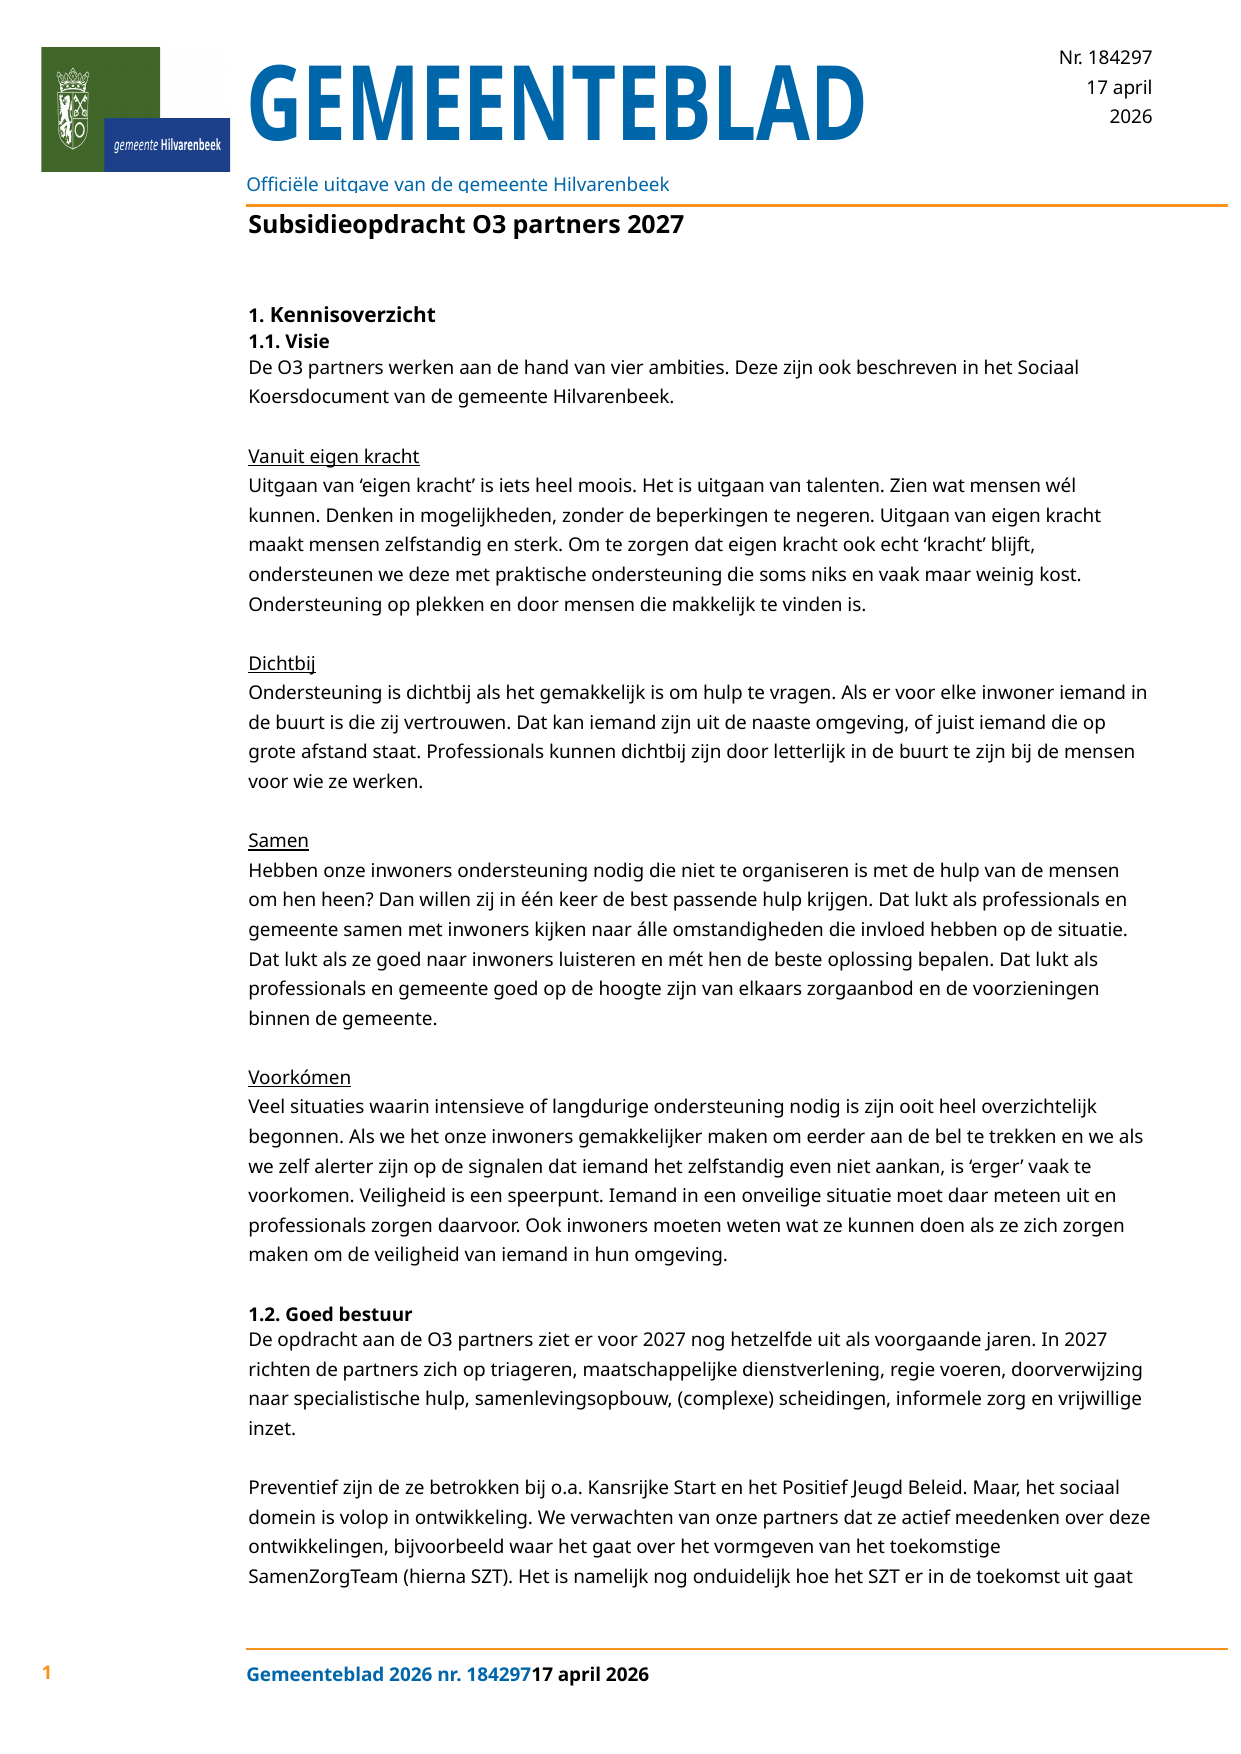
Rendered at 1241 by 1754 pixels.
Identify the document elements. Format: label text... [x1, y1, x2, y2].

text Dichtbij [248, 650, 1152, 676]
text 1.1. Visie [248, 328, 1152, 354]
text Voorkómen [248, 1064, 1152, 1090]
text De O3 partners werken aan de hand van vier ambities. Deze zijn ook beschreven in het Sociaal Koersdocument van de gemeente Hilvarenbeek. [248, 354, 1152, 409]
text Uitgaan van ‘eigen kracht’ is iets heel moois. Het is uitgaan van talenten. Zien wat mensen wél kunnen. Denken in mogelijkheden, zonder de beperkingen te negeren. Uitgaan van eigen kracht maakt mensen zelfstandig en sterk. Om te zorgen dat eigen kracht ook echt ‘kracht’ blijft, ondersteunen we deze met praktische ondersteuning die soms niks en vaak maar weinig kost. Ondersteuning op plekken en door mensen die makkelijk te vinden is. [248, 472, 1152, 616]
text Samen [248, 827, 1152, 853]
text Ondersteuning is dichtbij als het gemakkelijk is om hulp te vragen. Als er voor elke inwoner iemand in de buurt is die zij vertrouwen. Dat kan iemand zijn uit de naaste omgeving, of juist iemand die op grote afstand staat. Professionals kunnen dichtbij zijn door letterlijk in de buurt te zijn bij de mensen voor wie ze werken. [248, 679, 1152, 794]
text Hebben onze inwoners ondersteuning nodig die niet te organiseren is met de hulp van de mensen om hen heen? Dan willen zij in één keer de best passende hulp krijgen. Dat lukt als professionals en gemeente samen met inwoners kijken naar álle omstandigheden die invloed hebben op de situatie. Dat lukt als ze goed naar inwoners luisteren en mét hen de beste oplossing bepalen. Dat lukt als professionals en gemeente goed op de hoogte zijn van elkaars zorgaanbod en de voorzieningen binnen de gemeente. [248, 857, 1152, 1031]
text Subsidieopdracht O3 partners 2027 [248, 207, 1152, 241]
text Vanuit eigen kracht [248, 443, 1152, 468]
text Preventief zijn de ze betrokken bij o.a. Kansrijke Start en het Positief Jeugd Beleid. Maar, het sociaal domein is volop in ontwikkeling. We verwachten van onze partners dat ze actief meedenken over deze ontwikkelingen, bijvoorbeeld waar het gaat over het vormgeven van het toekomstige SamenZorgTeam (hierna SZT). Het is namelijk nog onduidelijk hoe het SZT er in de toekomst uit gaat [248, 1474, 1152, 1589]
picture [41, 47, 231, 172]
text 1. Kennisoverzicht [248, 300, 1152, 328]
text Veel situaties waarin intensieve of langdurige ondersteuning nodig is zijn ooit heel overzichtelijk begonnen. Als we het onze inwoners gemakkelijker maken om eerder aan de bel te trekken en we als we zelf alerter zijn op de signalen dat iemand het zelfstandig even niet aankan, is ‘erger’ vaak te voorkomen. Veiligheid is een speerpunt. Iemand in een onveilige situatie moet daar meteen uit en professionals zorgen daarvoor. Ook inwoners moeten weten wat ze kunnen doen als ze zich zorgen maken om de veiligheid van iemand in hun omgeving. [248, 1094, 1152, 1267]
text 1.2. Goed bestuur [248, 1301, 1152, 1326]
text De opdracht aan de O3 partners ziet er voor 2027 nog hetzelfde uit als voorgaande jaren. In 2027 richten de partners zich op triageren, maatschappelijke dienstverlening, regie voeren, doorverwijzing naar specialistische hulp, samenlevingsopbouw, (complexe) scheidingen, informele zorg en vrijwillige inzet. [248, 1326, 1152, 1441]
